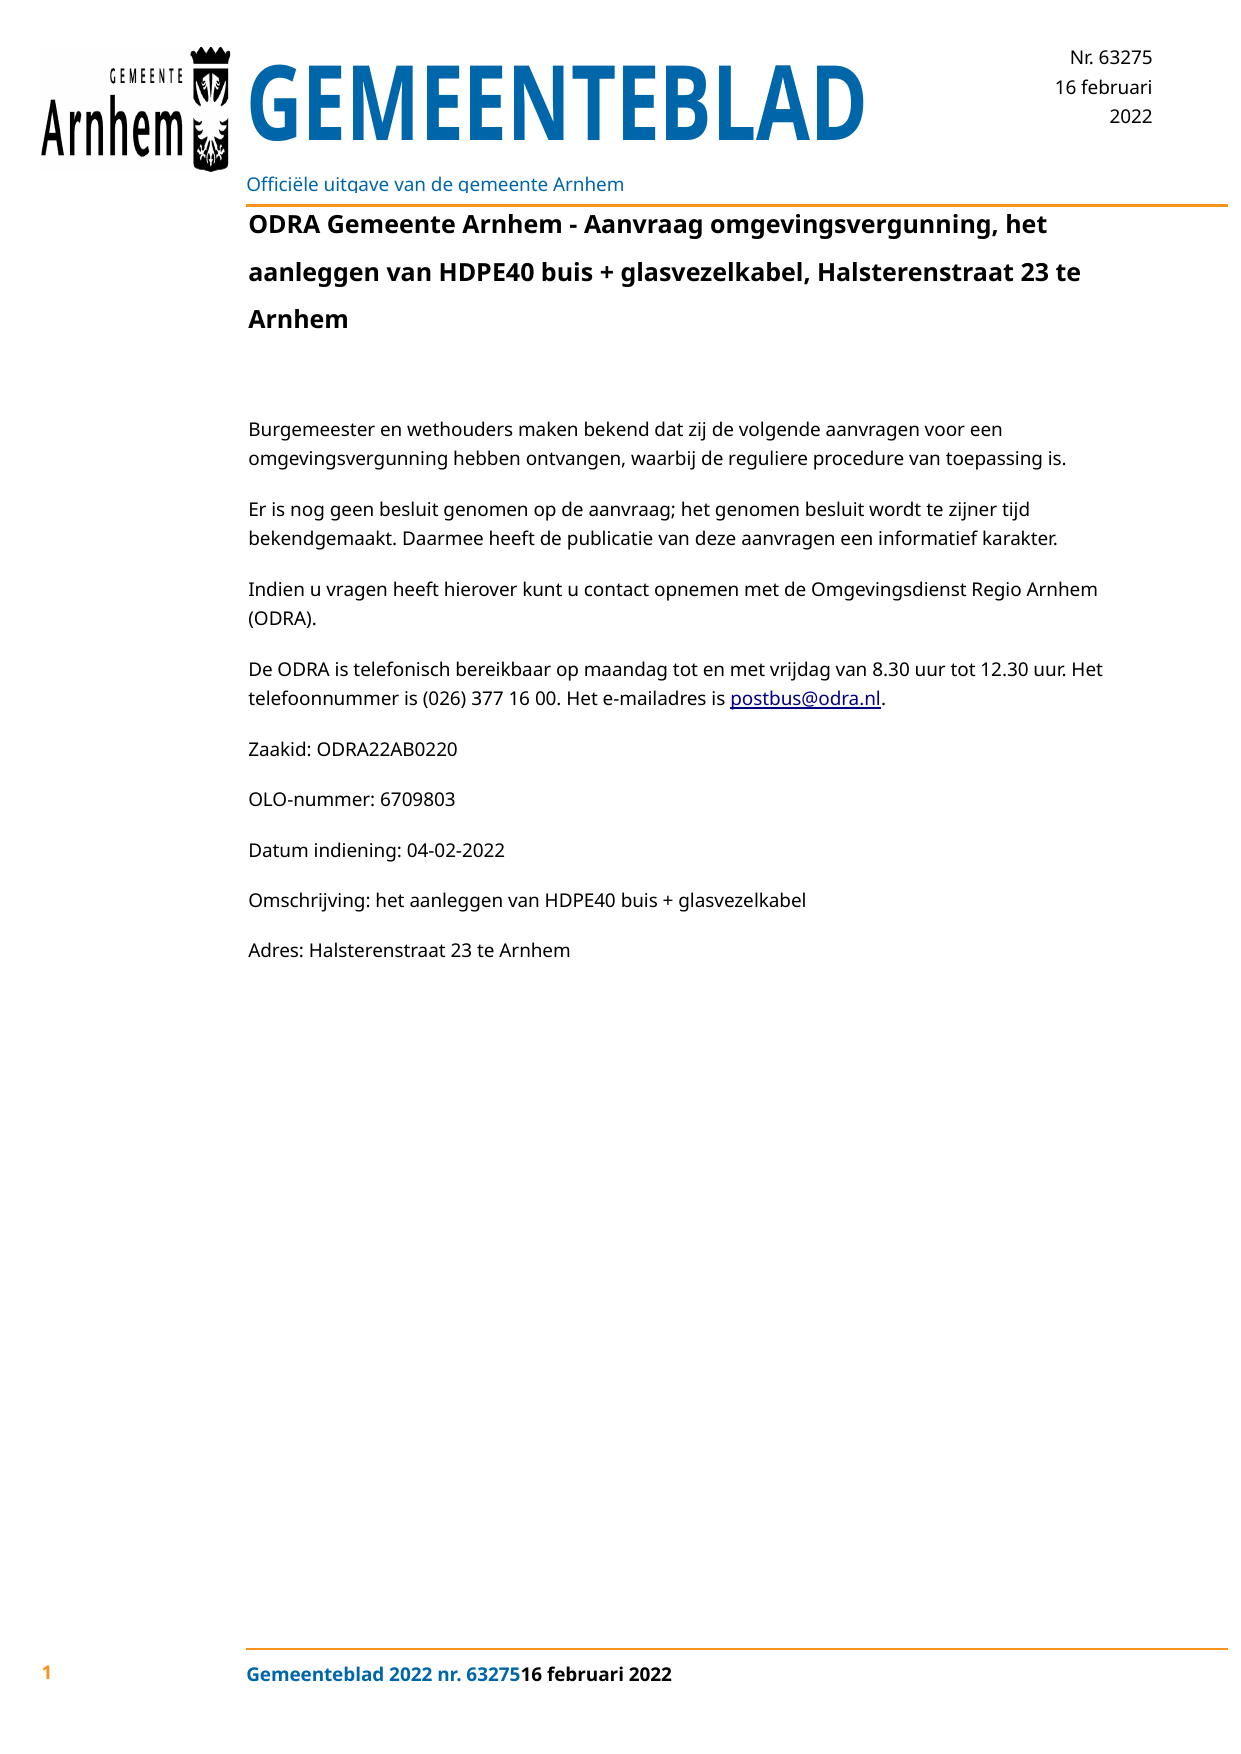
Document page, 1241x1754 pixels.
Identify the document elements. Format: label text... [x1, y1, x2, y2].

text Er is nog geen besluit genomen op de aanvraag; het genomen besluit wordt te zijner tijd bekendgemaakt. Daarmee heeft de publicatie van deze aanvragen een informatief karakter. [248, 496, 1152, 551]
text Omschrijving: het aanleggen van HDPE40 buis + glasvezelkabel [248, 887, 1152, 913]
text Datum indiening: 04-02-2022 [248, 837, 1152, 862]
text De ODRA is telefonisch bereikbaar op maandag tot en met vrijdag van 8.30 uur tot 12.30 uur. Het telefoonnummer is (026) 377 16 00. Het e-mailadres is postbus@odra.nl. [248, 656, 1152, 711]
text Burgemeester en wethouders maken bekend dat zij de volgende aanvragen voor een omgevingsvergunning hebben ontvangen, waarbij de reguliere procedure van toepassing is. [248, 416, 1152, 471]
text Adres: Halsterenstraat 23 te Arnhem [248, 938, 1152, 963]
text OLO-nummer: 6709803 [248, 786, 1152, 812]
text ODRA Gemeente Arnhem - Aanvraag omgevingsvergunning, het aanleggen van HDPE40 buis + glasvezelkabel, Halsterenstraat 23 te Arnhem [248, 207, 1152, 336]
picture [41, 47, 231, 172]
text Zaakid: ODRA22AB0220 [248, 736, 1152, 762]
text Indien u vragen heeft hierover kunt u contact opnemen met de Omgevingsdienst Regio Arnhem (ODRA). [248, 576, 1152, 631]
